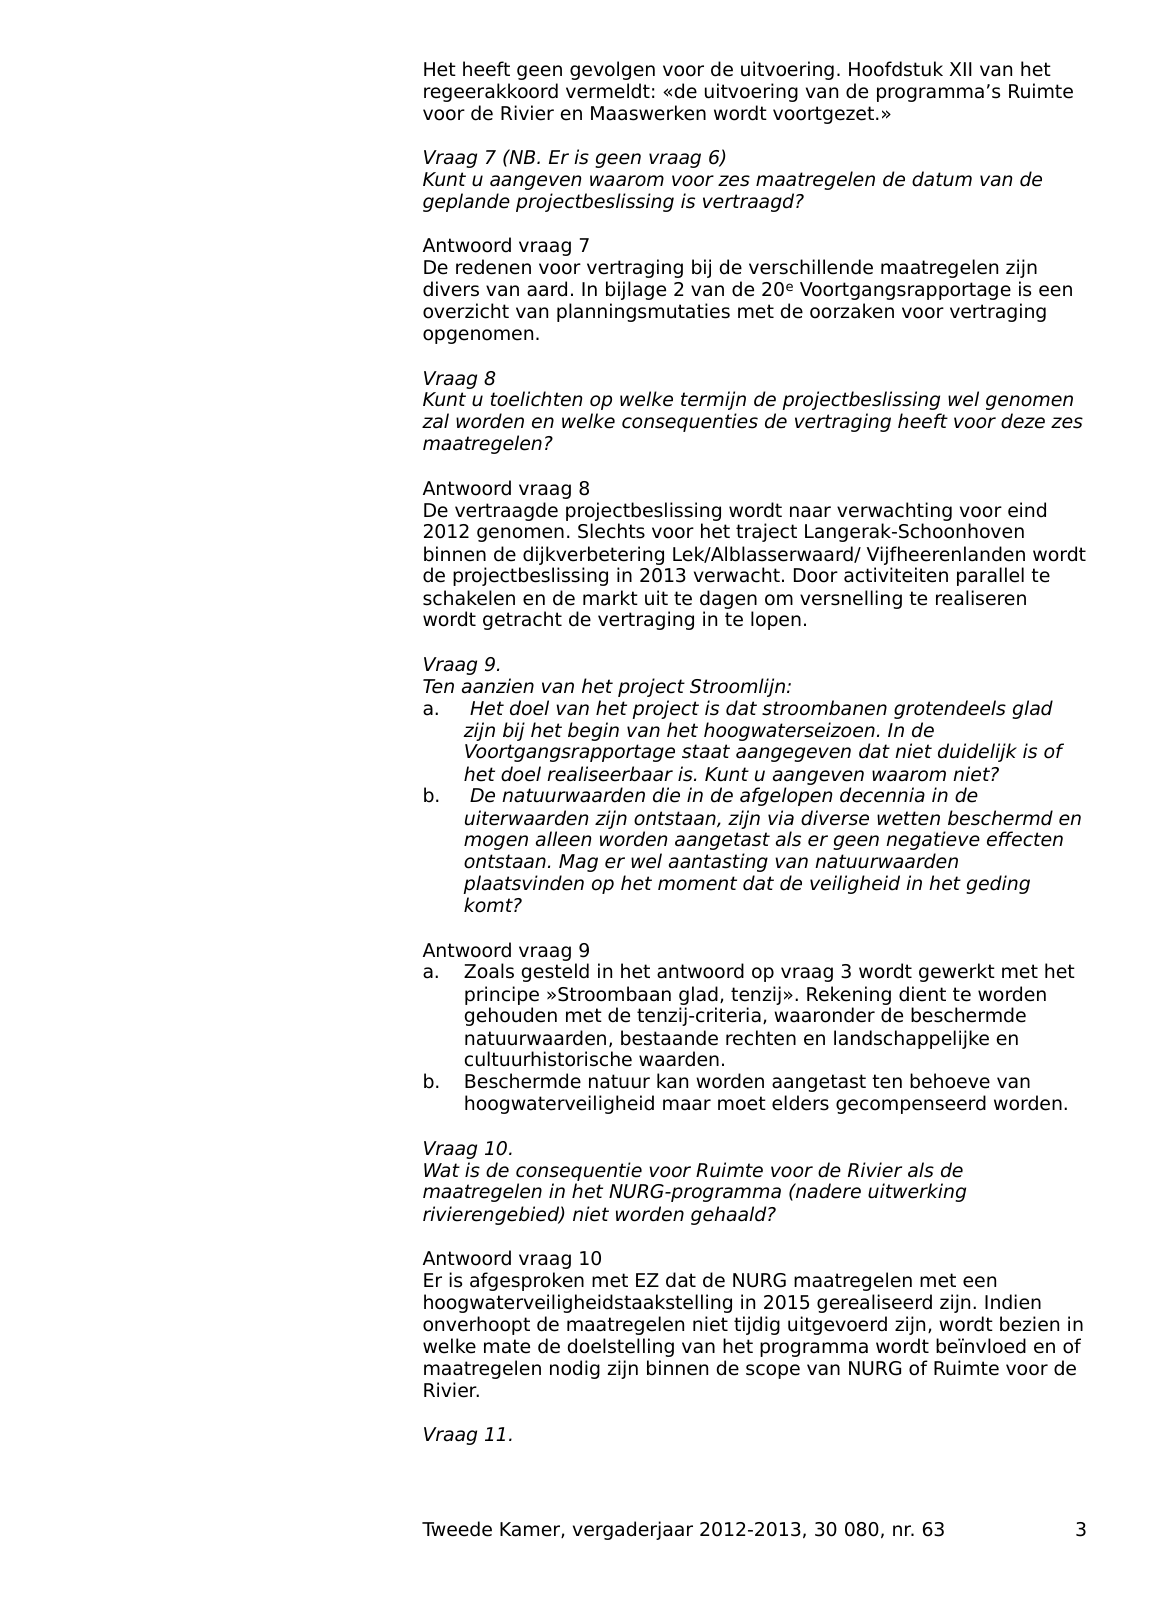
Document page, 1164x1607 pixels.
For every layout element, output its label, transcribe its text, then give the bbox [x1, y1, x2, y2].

text Vraag 10. [422, 1137, 1087, 1159]
text De vertraagde projectbeslissing wordt naar verwachting voor eind 2012 genomen. Slechts voor het traject Langerak-Schoonhoven binnen de dijkverbetering Lek/Alblasserwaard/ Vijfheerenlanden wordt de projectbeslissing in 2013 verwacht. Door activiteiten parallel te schakelen en de markt uit te dagen om versnelling te realiseren wordt getracht de vertraging in te lopen. [422, 499, 1087, 631]
text Ten aanzien van het project Stroomlijn: [422, 676, 1087, 697]
text Wat is de consequentie voor Ruimte voor de Rivier als de maatregelen in het NURG-programma (nadere uitwerking rivierengebied) niet worden gehaald? [422, 1159, 1087, 1225]
text a. Het doel van het project is dat stroombanen grotendeels glad zijn bij het begin van het hoogwaterseizoen. In de Voortgangsrapportage staat aangegeven dat niet duidelijk is of het doel realiseerbaar is. Kunt u aangeven waarom niet? [422, 697, 1087, 785]
text Het heeft geen gevolgen voor de uitvoering. Hoofdstuk XII van het regeerakkoord vermeldt: «de uitvoering van de programma’s Ruimte voor de Rivier en Maaswerken wordt voortgezet.» [422, 59, 1087, 125]
text b. Beschermde natuur kan worden aangetast ten behoeve van hoogwaterveiligheid maar moet elders gecompenseerd worden. [422, 1071, 1087, 1115]
text a. Zoals gesteld in het antwoord op vraag 3 wordt gewerkt met het principe »Stroombaan glad, tenzij». Rekening dient te worden gehouden met de tenzij-criteria, waaronder de beschermde natuurwaarden, bestaande rechten en landschappelijke en cultuurhistorische waarden. [422, 961, 1087, 1071]
text Vraag 8 [422, 367, 1087, 389]
text Vraag 7 (NB. Er is geen vraag 6) [422, 147, 1087, 169]
text De redenen voor vertraging bij de verschillende maatregelen zijn divers van aard. In bijlage 2 van de 20e Voortgangsrapportage is een overzicht van planningsmutaties met de oorzaken voor vertraging opgenomen. [422, 257, 1087, 345]
text Kunt u aangeven waarom voor zes maatregelen de datum van de geplande projectbeslissing is vertraagd? [422, 169, 1087, 213]
text Er is afgesproken met EZ dat de NURG maatregelen met een hoogwaterveiligheidstaakstelling in 2015 gerealiseerd zijn. Indien onverhoopt de maatregelen niet tijdig uitgevoerd zijn, wordt bezien in welke mate de doelstelling van het programma wordt beïnvloed en of maatregelen nodig zijn binnen de scope van NURG of Ruimte voor de Rivier. [422, 1269, 1087, 1401]
text Antwoord vraag 7 [422, 235, 1087, 257]
text Antwoord vraag 10 [422, 1248, 1087, 1269]
text b. De natuurwaarden die in de afgelopen decennia in de uiterwaarden zijn ontstaan, zijn via diverse wetten beschermd en mogen alleen worden aangetast als er geen negatieve effecten ontstaan. Mag er wel aantasting van natuurwaarden plaatsvinden op het moment dat de veiligheid in het geding komt? [422, 785, 1087, 917]
text Antwoord vraag 8 [422, 477, 1087, 499]
text Vraag 11. [422, 1424, 1087, 1446]
text Antwoord vraag 9 [422, 939, 1087, 961]
text Vraag 9. [422, 653, 1087, 676]
text Kunt u toelichten op welke termijn de projectbeslissing wel genomen zal worden en welke consequenties de vertraging heeft voor deze zes maatregelen? [422, 389, 1087, 455]
